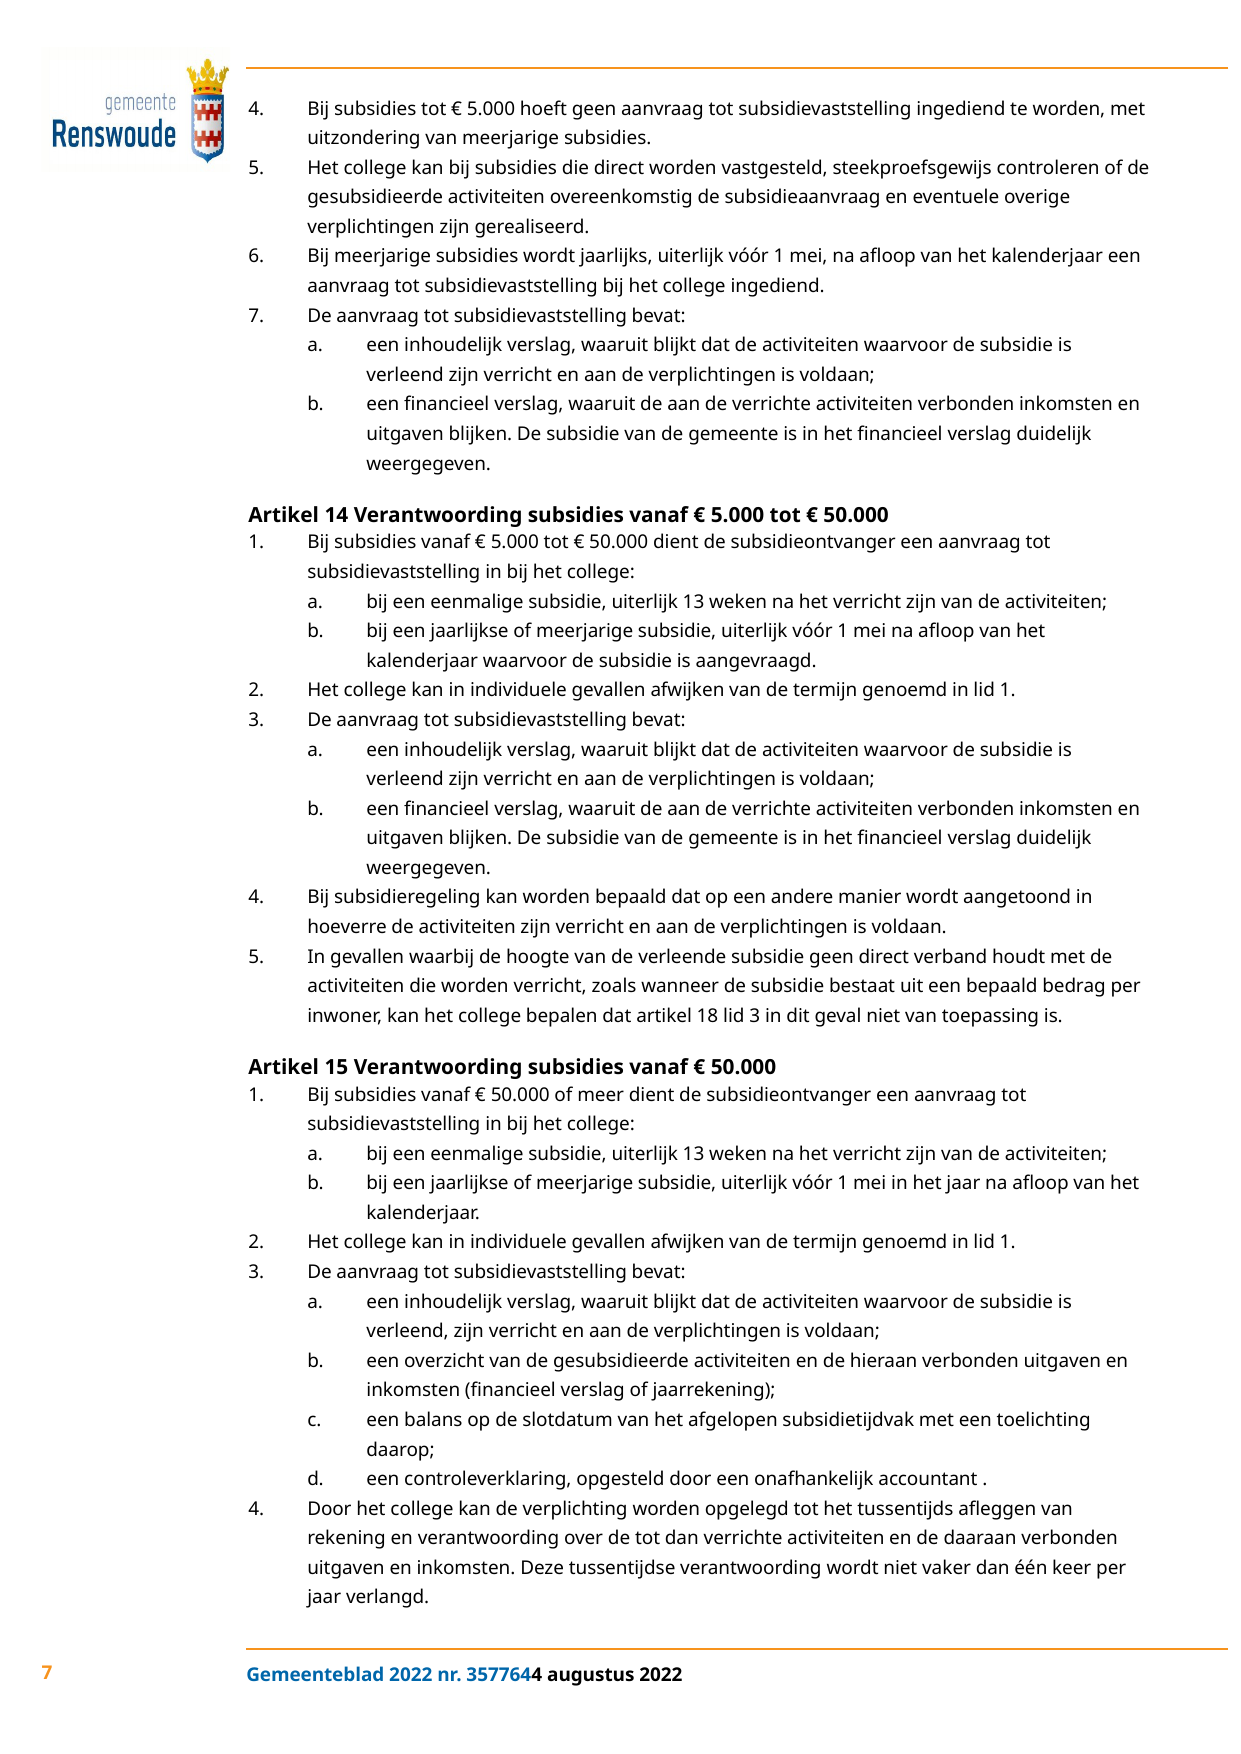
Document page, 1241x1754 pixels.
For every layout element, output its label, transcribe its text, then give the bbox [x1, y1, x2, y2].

list bij een eenmalige subsidie, uiterlijk 13 weken na het verricht zijn van de activiteiten; [307, 588, 1152, 613]
list een controleverklaring, opgesteld door een onafhankelijk accountant . [307, 1465, 1152, 1491]
list De aanvraag tot subsidievaststelling bevat: [248, 1258, 1152, 1284]
list Bij subsidies vanaf € 5.000 tot € 50.000 dient de subsidieontvanger een aanvraag tot subsidievaststelling in bij het college: [248, 529, 1152, 584]
list bij een jaarlijkse of meerjarige subsidie, uiterlijk vóór 1 mei in het jaar na afloop van het kalenderjaar. [307, 1169, 1152, 1225]
list Bij subsidies vanaf € 50.000 of meer dient de subsidieontvanger een aanvraag tot subsidievaststelling in bij het college: [248, 1081, 1152, 1136]
text Artikel 14 Verantwoording subsidies vanaf € 5.000 tot € 50.000 [248, 500, 1152, 529]
list De aanvraag tot subsidievaststelling bevat: [248, 302, 1152, 328]
list Door het college kan de verplichting worden opgelegd tot het tussentijds afleggen van rekening en verantwoording over de tot dan verrichte activiteiten en de daaraan verbonden uitgaven en inkomsten. Deze tussentijdse verantwoording wordt niet vaker dan één keer per jaar verlangd. [248, 1495, 1152, 1609]
list een inhoudelijk verslag, waaruit blijkt dat de activiteiten waarvoor de subsidie is verleend zijn verricht en aan de verplichtingen is voldaan; [307, 736, 1152, 791]
list een inhoudelijk verslag, waaruit blijkt dat de activiteiten waarvoor de subsidie is verleend zijn verricht en aan de verplichtingen is voldaan; [307, 331, 1152, 387]
list Het college kan in individuele gevallen afwijken van de termijn genoemd in lid 1. [248, 677, 1152, 702]
list Het college kan in individuele gevallen afwijken van de termijn genoemd in lid 1. [248, 1229, 1152, 1254]
list Het college kan bij subsidies die direct worden vastgesteld, steekproefsgewijs controleren of de gesubsidieerde activiteiten overeenkomstig de subsidieaanvraag en eventuele overige verplichtingen zijn gerealiseerd. [248, 154, 1152, 239]
list een balans op de slotdatum van het afgelopen subsidietijdvak met een toelichting daarop; [307, 1406, 1152, 1462]
list een inhoudelijk verslag, waaruit blijkt dat de activiteiten waarvoor de subsidie is verleend, zijn verricht en aan de verplichtingen is voldaan; [307, 1288, 1152, 1343]
list een financieel verslag, waaruit de aan de verrichte activiteiten verbonden inkomsten en uitgaven blijken. De subsidie van de gemeente is in het financieel verslag duidelijk weergegeven. [307, 391, 1152, 476]
list In gevallen waarbij de hoogte van de verleende subsidie geen direct verband houdt met de activiteiten die worden verricht, zoals wanneer de subsidie bestaat uit een bepaald bedrag per inwoner, kan het college bepalen dat artikel 18 lid 3 in dit geval niet van toepassing is. [248, 943, 1152, 1028]
text Artikel 15 Verantwoording subsidies vanaf € 50.000 [248, 1052, 1152, 1081]
picture [41, 47, 231, 172]
list een overzicht van de gesubsidieerde activiteiten en de hieraan verbonden uitgaven en inkomsten (financieel verslag of jaarrekening); [307, 1347, 1152, 1402]
list De aanvraag tot subsidievaststelling bevat: [248, 706, 1152, 732]
list een financieel verslag, waaruit de aan de verrichte activiteiten verbonden inkomsten en uitgaven blijken. De subsidie van de gemeente is in het financieel verslag duidelijk weergegeven. [307, 795, 1152, 880]
list Bij meerjarige subsidies wordt jaarlijks, uiterlijk vóór 1 mei, na afloop van het kalenderjaar een aanvraag tot subsidievaststelling bij het college ingediend. [248, 243, 1152, 298]
list Bij subsidies tot € 5.000 hoeft geen aanvraag tot subsidievaststelling ingediend te worden, met uitzondering van meerjarige subsidies. [248, 95, 1152, 150]
list bij een eenmalige subsidie, uiterlijk 13 weken na het verricht zijn van de activiteiten; [307, 1140, 1152, 1166]
list bij een jaarlijkse of meerjarige subsidie, uiterlijk vóór 1 mei na afloop van het kalenderjaar waarvoor de subsidie is aangevraagd. [307, 617, 1152, 673]
list Bij subsidieregeling kan worden bepaald dat op een andere manier wordt aangetoond in hoeverre de activiteiten zijn verricht en aan de verplichtingen is voldaan. [248, 884, 1152, 939]
